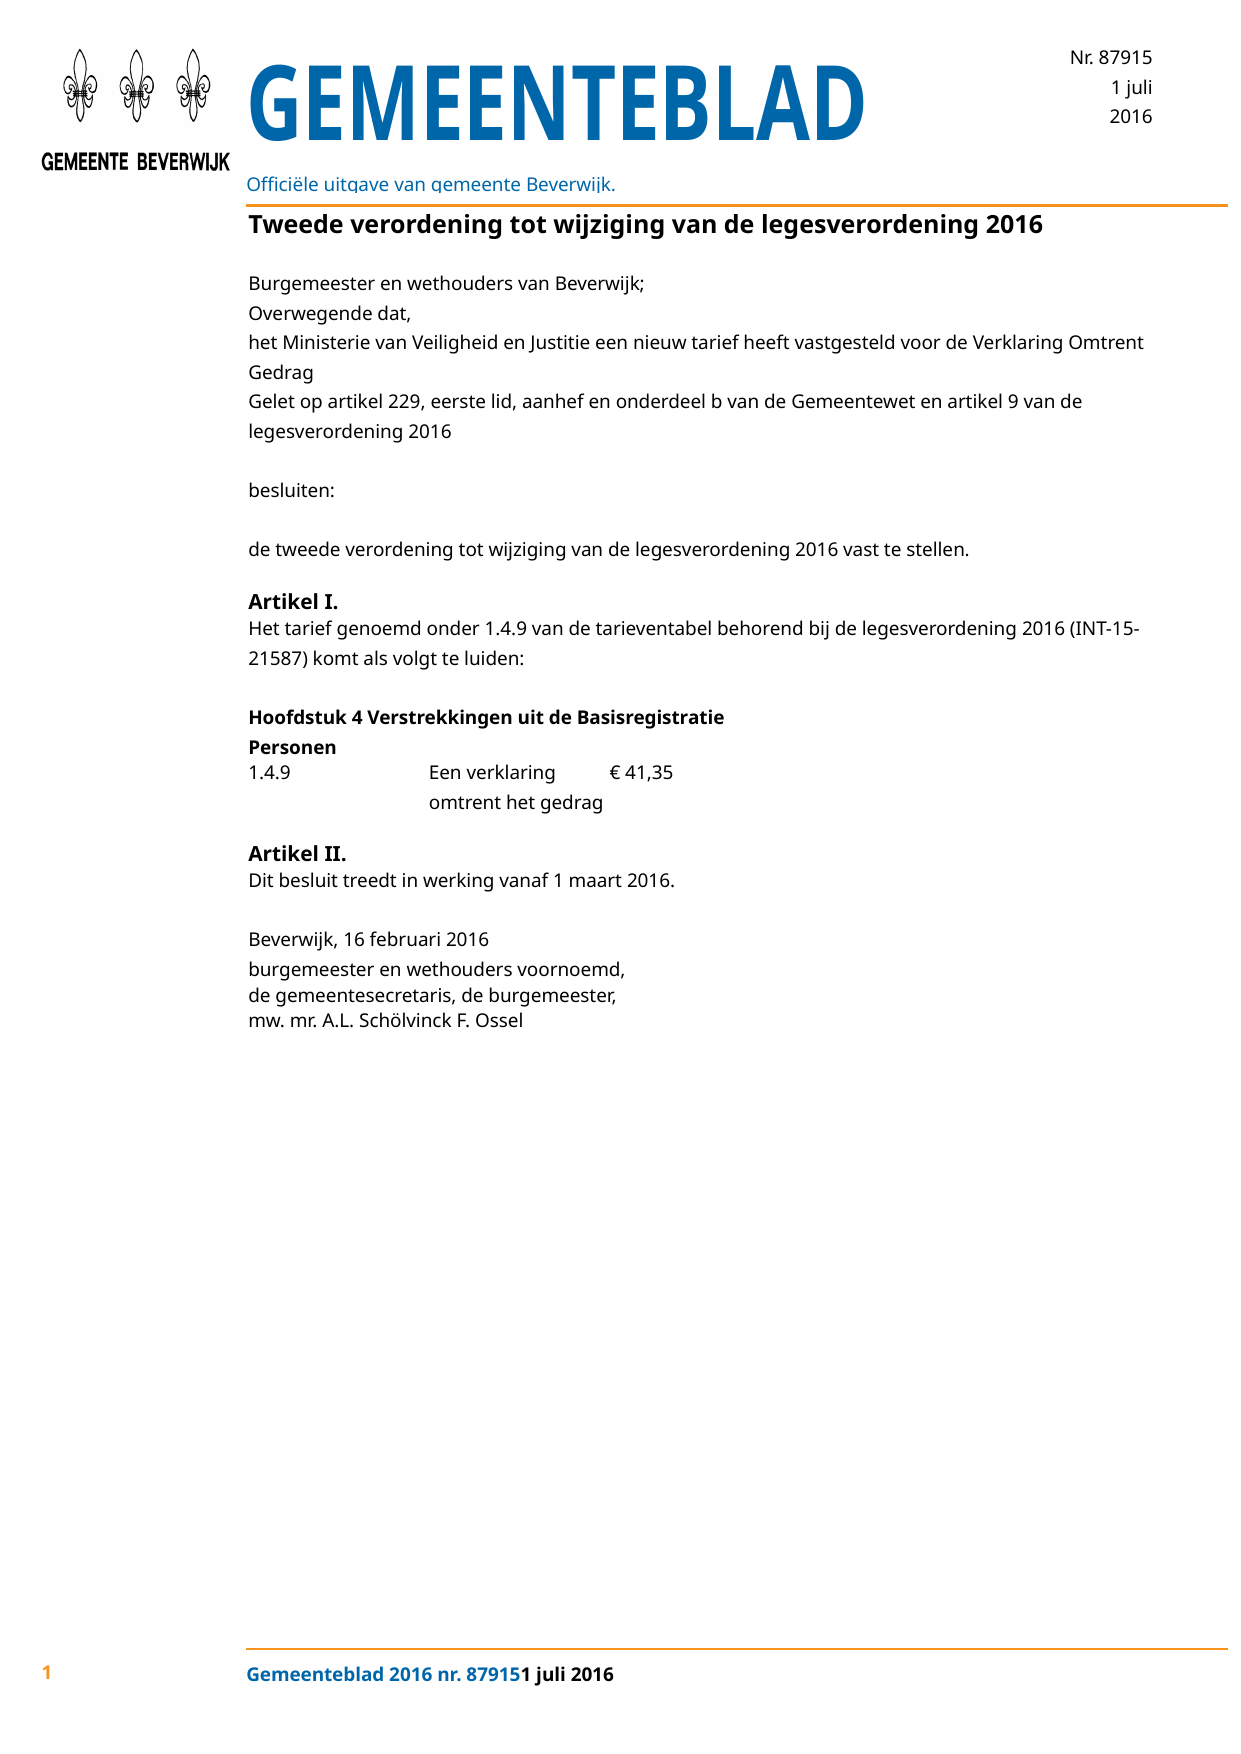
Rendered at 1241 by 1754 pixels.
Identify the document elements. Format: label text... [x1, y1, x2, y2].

picture [41, 47, 231, 172]
table_cell 1.4.9 [248, 760, 429, 815]
text besluiten: [248, 477, 1152, 503]
text burgemeester en wethouders voornoemd, [248, 956, 1152, 982]
table_cell € 41,35 [609, 760, 790, 815]
text de gemeentesecretaris, de burgemeester, [248, 982, 1152, 1008]
text Artikel II. [248, 839, 1152, 867]
text Tweede verordening tot wijziging van de legesverordening 2016 [248, 207, 1152, 241]
text Burgemeester en wethouders van Beverwijk; [248, 270, 1152, 296]
text Dit besluit treedt in werking vanaf 1 maart 2016. [248, 867, 1152, 893]
table_cell Een verklaring omtrent het gedrag [429, 760, 609, 815]
text Artikel I. [248, 587, 1152, 615]
table_header Hoofdstuk 4 Verstrekkingen uit de Basisregistratie Personen [248, 704, 790, 759]
text Beverwijk, 16 februari 2016 [248, 927, 1152, 952]
text Het tarief genoemd onder 1.4.9 van de tarieventabel behorend bij de legesverordening 2016 (INT-15-21587) komt als volgt te luiden: [248, 615, 1152, 671]
text het Ministerie van Veiligheid en Justitie een nieuw tarief heeft vastgesteld voor de Verklaring Omtrent Gedrag [248, 329, 1152, 385]
text mw. mr. A.L. Schölvinck F. Ossel [248, 1008, 1152, 1033]
text de tweede verordening tot wijziging van de legesverordening 2016 vast te stellen. [248, 537, 1152, 562]
text Gelet op artikel 229, eerste lid, aanhef en onderdeel b van de Gemeentewet en artikel 9 van de legesverordening 2016 [248, 389, 1152, 444]
text Overwegende dat, [248, 300, 1152, 326]
